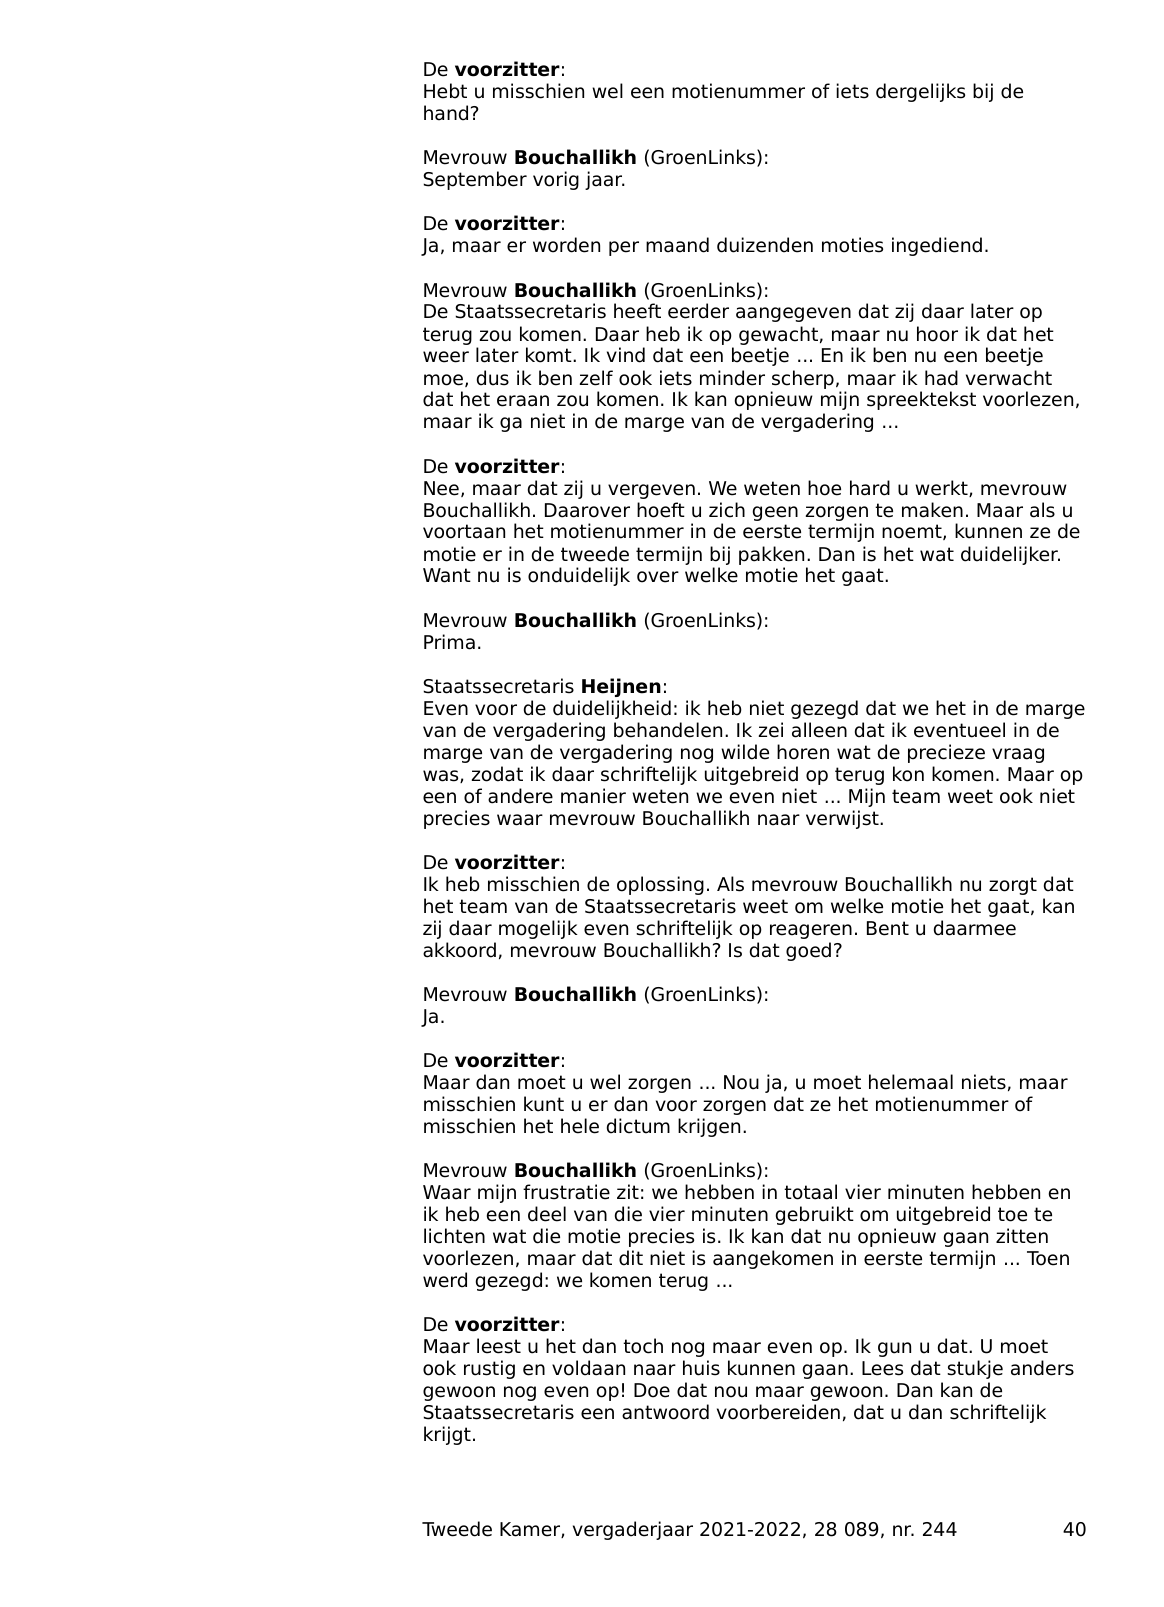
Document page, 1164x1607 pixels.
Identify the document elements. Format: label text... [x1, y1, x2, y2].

text De voorzitter: [422, 456, 1087, 477]
text Waar mijn frustratie zit: we hebben in totaal vier minuten hebben en ik heb een deel van die vier minuten gebruikt om uitgebreid toe te lichten wat die motie precies is. Ik kan dat nu opnieuw gaan zitten voorlezen, maar dat dit niet is aangekomen in eerste termijn ... Toen werd gezegd: we komen terug ... [422, 1182, 1087, 1292]
text De voorzitter: [422, 852, 1087, 874]
text September vorig jaar. [422, 169, 1087, 191]
text De voorzitter: [422, 1050, 1087, 1072]
text Mevrouw Bouchallikh (GroenLinks): [422, 1160, 1087, 1182]
text De voorzitter: [422, 59, 1087, 81]
text Maar dan moet u wel zorgen ... Nou ja, u moet helemaal niets, maar misschien kunt u er dan voor zorgen dat ze het motienummer of misschien het hele dictum krijgen. [422, 1072, 1087, 1138]
text Ja. [422, 1006, 1087, 1028]
text Mevrouw Bouchallikh (GroenLinks): [422, 984, 1087, 1006]
text Mevrouw Bouchallikh (GroenLinks): [422, 609, 1087, 632]
text Ja, maar er worden per maand duizenden moties ingediend. [422, 235, 1087, 257]
text De voorzitter: [422, 1314, 1087, 1336]
text Prima. [422, 632, 1087, 653]
text Hebt u misschien wel een motienummer of iets dergelijks bij de hand? [422, 81, 1087, 125]
text Ik heb misschien de oplossing. Als mevrouw Bouchallikh nu zorgt dat het team van de Staatssecretaris weet om welke motie het gaat, kan zij daar mogelijk even schriftelijk op reageren. Bent u daarmee akkoord, mevrouw Bouchallikh? Is dat goed? [422, 874, 1087, 962]
text Mevrouw Bouchallikh (GroenLinks): [422, 279, 1087, 301]
text Maar leest u het dan toch nog maar even op. Ik gun u dat. U moet ook rustig en voldaan naar huis kunnen gaan. Lees dat stukje anders gewoon nog even op! Doe dat nou maar gewoon. Dan kan de Staatssecretaris een antwoord voorbereiden, dat u dan schriftelijk krijgt. [422, 1336, 1087, 1446]
text Staatssecretaris Heijnen: [422, 676, 1087, 698]
text Nee, maar dat zij u vergeven. We weten hoe hard u werkt, mevrouw Bouchallikh. Daarover hoeft u zich geen zorgen te maken. Maar als u voortaan het motienummer in de eerste termijn noemt, kunnen ze de motie er in de tweede termijn bij pakken. Dan is het wat duidelijker. Want nu is onduidelijk over welke motie het gaat. [422, 477, 1087, 587]
text De Staatssecretaris heeft eerder aangegeven dat zij daar later op terug zou komen. Daar heb ik op gewacht, maar nu hoor ik dat het weer later komt. Ik vind dat een beetje ... En ik ben nu een beetje moe, dus ik ben zelf ook iets minder scherp, maar ik had verwacht dat het eraan zou komen. Ik kan opnieuw mijn spreektekst voorlezen, maar ik ga niet in de marge van de vergadering ... [422, 301, 1087, 433]
text De voorzitter: [422, 213, 1087, 235]
text Mevrouw Bouchallikh (GroenLinks): [422, 147, 1087, 169]
text Even voor de duidelijkheid: ik heb niet gezegd dat we het in de marge van de vergadering behandelen. Ik zei alleen dat ik eventueel in de marge van de vergadering nog wilde horen wat de precieze vraag was, zodat ik daar schriftelijk uitgebreid op terug kon komen. Maar op een of andere manier weten we even niet ... Mijn team weet ook niet precies waar mevrouw Bouchallikh naar verwijst. [422, 698, 1087, 829]
